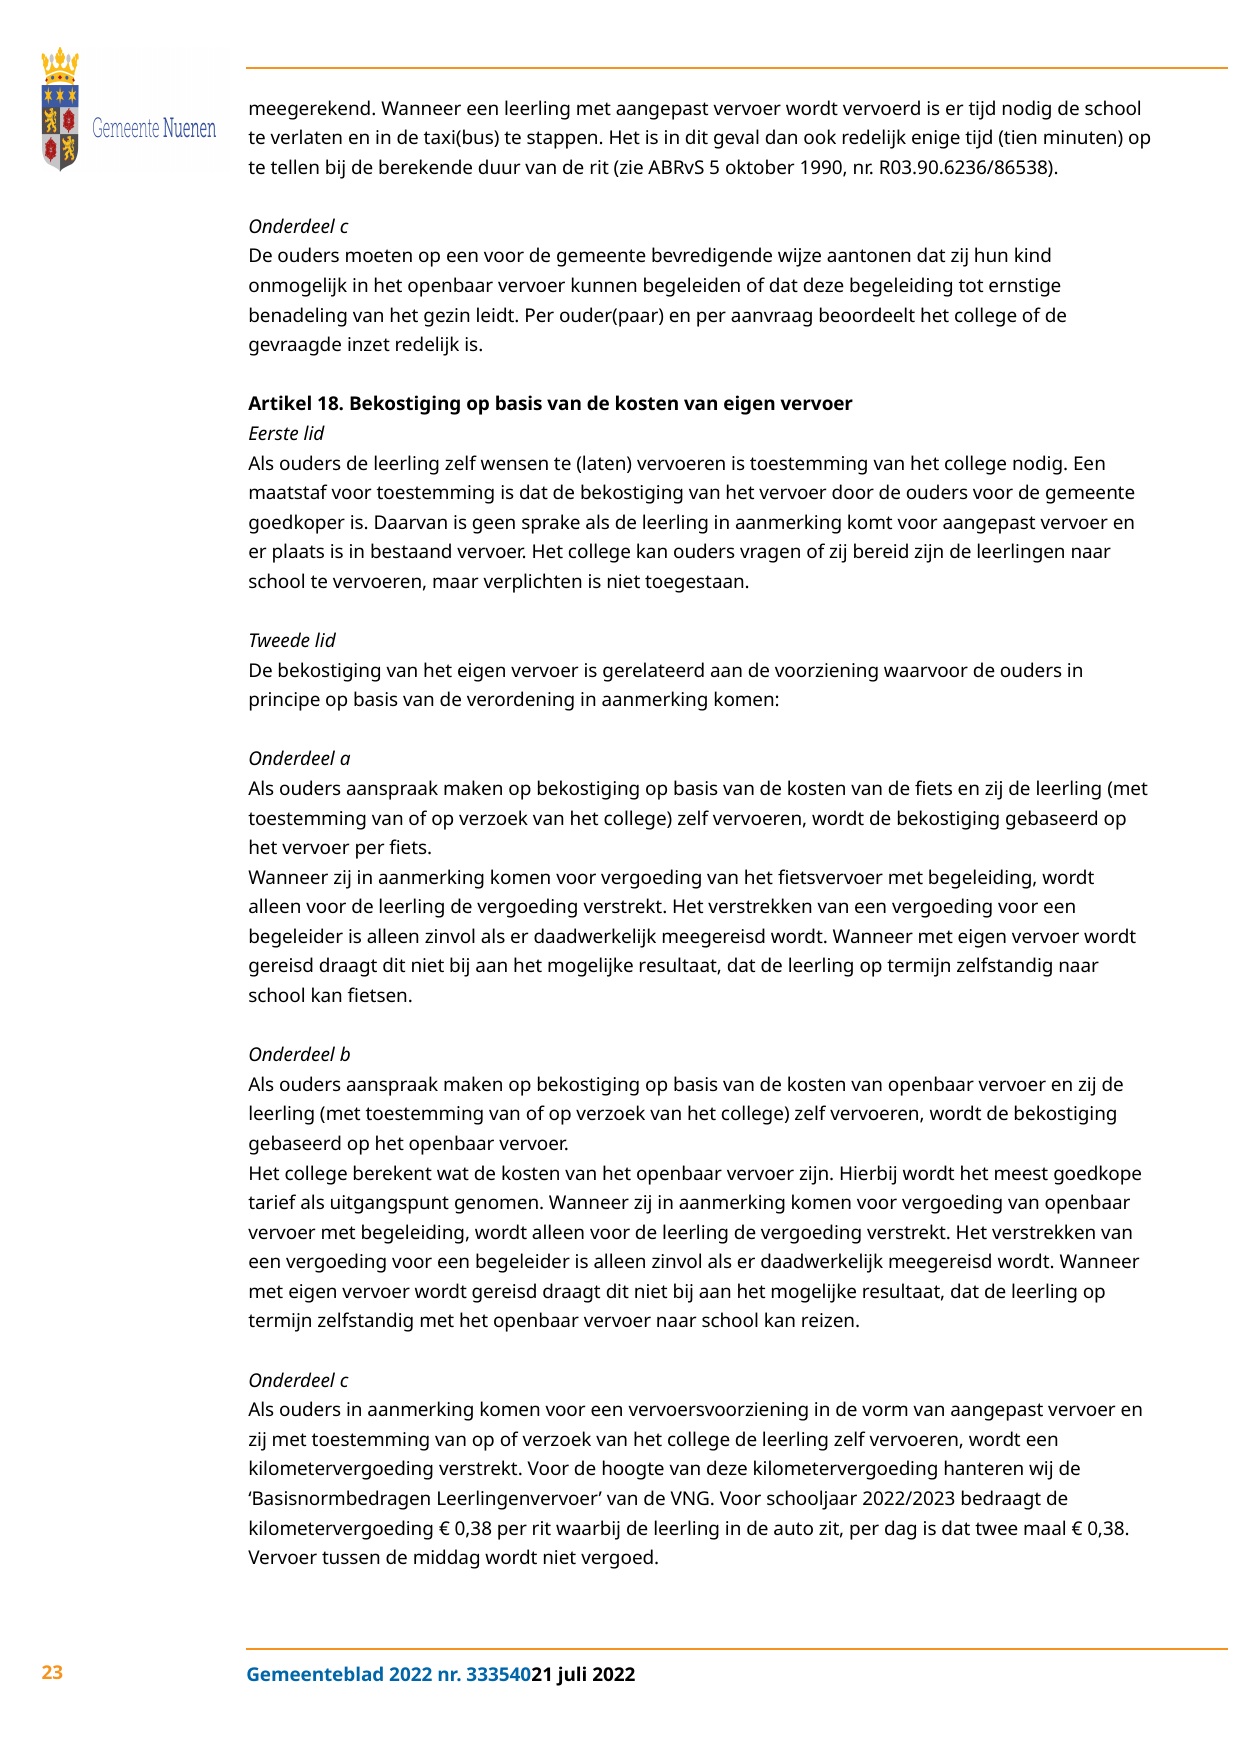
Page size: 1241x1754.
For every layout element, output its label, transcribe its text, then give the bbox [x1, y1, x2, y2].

text meegerekend. Wanneer een leerling met aangepast vervoer wordt vervoerd is er tijd nodig de school te verlaten en in de taxi(bus) te stappen. Het is in dit geval dan ook redelijk enige tijd (tien minuten) op te tellen bij de berekende duur van de rit (zie ABRvS 5 oktober 1990, nr. R03.90.6236/86538). [248, 95, 1152, 180]
text De bekostiging van het eigen vervoer is gerelateerd aan de voorziening waarvoor de ouders in principe op basis van de verordening in aanmerking komen: [248, 657, 1152, 712]
text Als ouders in aanmerking komen voor een vervoersvoorziening in de vorm van aangepast vervoer en zij met toestemming van op of verzoek van het college de leerling zelf vervoeren, wordt een kilometervergoeding verstrekt. Voor de hoogte van deze kilometervergoeding hanteren wij de ‘Basisnormbedragen Leerlingenvervoer’ van de VNG. Voor schooljaar 2022/2023 bedraagt de kilometervergoeding € 0,38 per rit waarbij de leerling in de auto zit, per dag is dat twee maal € 0,38. Vervoer tussen de middag wordt niet vergoed. [248, 1396, 1152, 1570]
text Als ouders de leerling zelf wensen te (laten) vervoeren is toestemming van het college nodig. Een maatstaf voor toestemming is dat de bekostiging van het vervoer door de ouders voor de gemeente goedkoper is. Daarvan is geen sprake als de leerling in aanmerking komt voor aangepast vervoer en er plaats is in bestaand vervoer. Het college kan ouders vragen of zij bereid zijn de leerlingen naar school te vervoeren, maar verplichten is niet toegestaan. [248, 450, 1152, 594]
text Eerste lid [248, 420, 1152, 446]
text Als ouders aanspraak maken op bekostiging op basis van de kosten van openbaar vervoer en zij de leerling (met toestemming van of op verzoek van het college) zelf vervoeren, wordt de bekostiging gebaseerd op het openbaar vervoer. [248, 1071, 1152, 1156]
text Het college berekent wat de kosten van het openbaar vervoer zijn. Hierbij wordt het meest goedkope tarief als uitgangspunt genomen. Wanneer zij in aanmerking komen voor vergoeding van openbaar vervoer met begeleiding, wordt alleen voor de leerling de vergoeding verstrekt. Het verstrekken van een vergoeding voor een begeleider is alleen zinvol als er daadwerkelijk meegereisd wordt. Wanneer met eigen vervoer wordt gereisd draagt dit niet bij aan het mogelijke resultaat, dat de leerling op termijn zelfstandig met het openbaar vervoer naar school kan reizen. [248, 1160, 1152, 1333]
text Wanneer zij in aanmerking komen voor vergoeding van het fietsvervoer met begeleiding, wordt alleen voor de leerling de vergoeding verstrekt. Het verstrekken van een vergoeding voor een begeleider is alleen zinvol als er daadwerkelijk meegereisd wordt. Wanneer met eigen vervoer wordt gereisd draagt dit niet bij aan het mogelijke resultaat, dat de leerling op termijn zelfstandig naar school kan fietsen. [248, 864, 1152, 1008]
picture [41, 47, 231, 172]
text De ouders moeten op een voor de gemeente bevredigende wijze aantonen dat zij hun kind onmogelijk in het openbaar vervoer kunnen begeleiden of dat deze begeleiding tot ernstige benadeling van het gezin leidt. Per ouder(paar) en per aanvraag beoordeelt het college of de gevraagde inzet redelijk is. [248, 243, 1152, 357]
text Onderdeel c [248, 213, 1152, 239]
text Als ouders aanspraak maken op bekostiging op basis van de kosten van de fiets en zij de leerling (met toestemming van of op verzoek van het college) zelf vervoeren, wordt de bekostiging gebaseerd op het vervoer per fiets. [248, 775, 1152, 860]
text Tweede lid [248, 627, 1152, 653]
text Onderdeel a [248, 746, 1152, 771]
text Onderdeel b [248, 1041, 1152, 1067]
text Artikel 18. Bekostiging op basis van de kosten van eigen vervoer [248, 391, 1152, 416]
text Onderdeel c [248, 1367, 1152, 1393]
